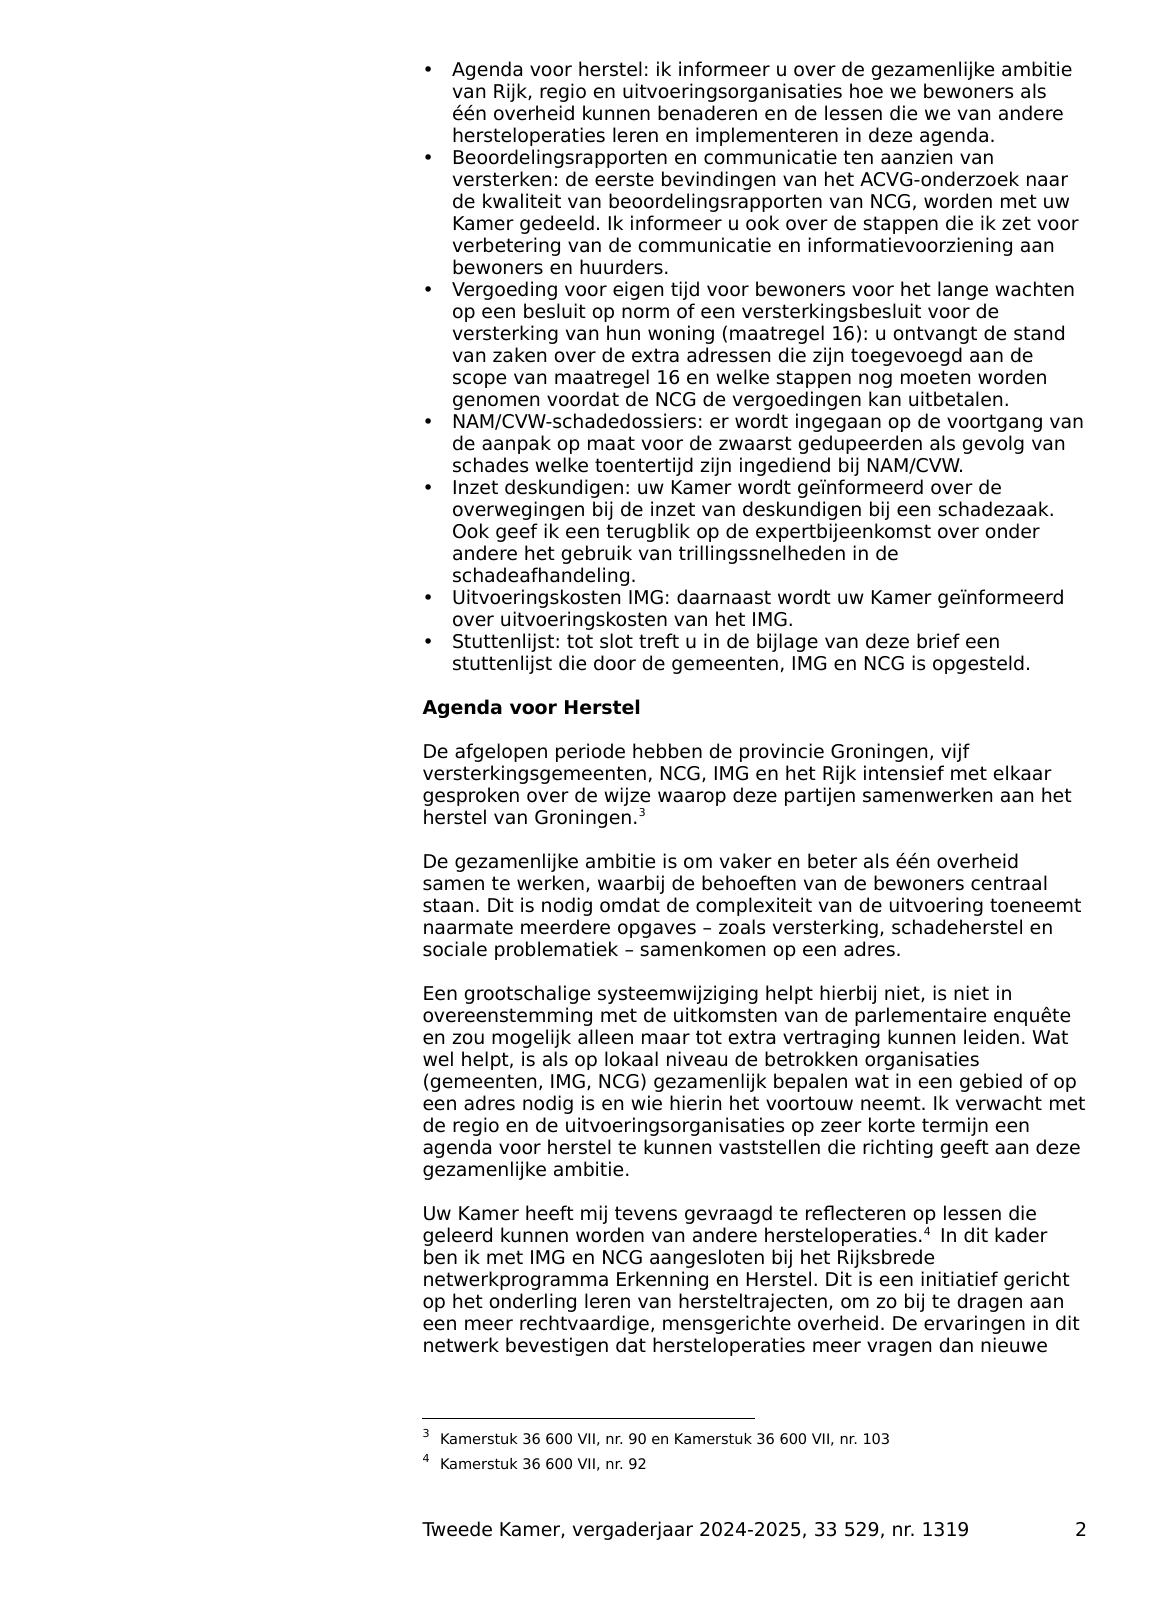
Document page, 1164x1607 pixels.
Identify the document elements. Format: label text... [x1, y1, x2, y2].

text • Uitvoeringskosten IMG: daarnaast wordt uw Kamer geïnformeerd over uitvoeringskosten van het IMG. [422, 587, 1087, 631]
text • Vergoeding voor eigen tijd voor bewoners voor het lange wachten op een besluit op norm of een versterkingsbesluit voor de versterking van hun woning (maatregel 16): u ontvangt de stand van zaken over de extra adressen die zijn toegevoegd aan de scope van maatregel 16 en welke stappen nog moeten worden genomen voordat de NCG de vergoedingen kan uitbetalen. [422, 279, 1087, 411]
text • Agenda voor herstel: ik informeer u over de gezamenlijke ambitie van Rijk, regio en uitvoeringsorganisaties hoe we bewoners als één overheid kunnen benaderen en de lessen die we van andere hersteloperaties leren en implementeren in deze agenda. [422, 59, 1087, 147]
text Kamerstuk 36 600 VII, nr. 90 en Kamerstuk 36 600 VII, nr. 103 [422, 1427, 1087, 1449]
text Een grootschalige systeemwijziging helpt hierbij niet, is niet in overeenstemming met de uitkomsten van de parlementaire enquête en zou mogelijk alleen maar tot extra vertraging kunnen leiden. Wat wel helpt, is als op lokaal niveau de betrokken organisaties (gemeenten, IMG, NCG) gezamenlijk bepalen wat in een gebied of op een adres nodig is en wie hierin het voortouw neemt. Ik verwacht met de regio en de uitvoeringsorganisaties op zeer korte termijn een agenda voor herstel te kunnen vaststellen die richting geeft aan deze gezamenlijke ambitie. [422, 983, 1087, 1181]
text Kamerstuk 36 600 VII, nr. 92 [422, 1452, 1087, 1474]
text • Stuttenlijst: tot slot treft u in de bijlage van deze brief een stuttenlijst die door de gemeenten, IMG en NCG is opgesteld. [422, 631, 1087, 674]
subtitle Agenda voor Herstel [422, 697, 1087, 719]
text • NAM/CVW-schadedossiers: er wordt ingegaan op de voortgang van de aanpak op maat voor de zwaarst gedupeerden als gevolg van schades welke toentertijd zijn ingediend bij NAM/CVW. [422, 411, 1087, 477]
text • Beoordelingsrapporten en communicatie ten aanzien van versterken: de eerste bevindingen van het ACVG-onderzoek naar de kwaliteit van beoordelingsrapporten van NCG, worden met uw Kamer gedeeld. Ik informeer u ook over de stappen die ik zet voor verbetering van de communicatie en informatievoorziening aan bewoners en huurders. [422, 147, 1087, 279]
text De gezamenlijke ambitie is om vaker en beter als één overheid samen te werken, waarbij de behoeften van de bewoners centraal staan. Dit is nodig omdat de complexiteit van de uitvoering toeneemt naarmate meerdere opgaves – zoals versterking, schadeherstel en sociale problematiek – samenkomen op een adres. [422, 851, 1087, 961]
text Uw Kamer heeft mij tevens gevraagd te reflecteren op lessen die geleerd kunnen worden van andere hersteloperaties. In dit kader ben ik met IMG en NCG aangesloten bij het Rijksbrede netwerkprogramma Erkenning en Herstel. Dit is een initiatief gericht op het onderling leren van hersteltrajecten, om zo bij te dragen aan een meer rechtvaardige, mensgerichte overheid. De ervaringen in dit netwerk bevestigen dat hersteloperaties meer vragen dan nieuwe [422, 1203, 1087, 1357]
text • Inzet deskundigen: uw Kamer wordt geïnformeerd over de overwegingen bij de inzet van deskundigen bij een schadezaak. Ook geef ik een terugblik op de expertbijeenkomst over onder andere het gebruik van trillingssnelheden in de schadeafhandeling. [422, 477, 1087, 587]
text De afgelopen periode hebben de provincie Groningen, vijf versterkingsgemeenten, NCG, IMG en het Rijk intensief met elkaar gesproken over de wijze waarop deze partijen samenwerken aan het herstel van Groningen. [422, 741, 1087, 829]
